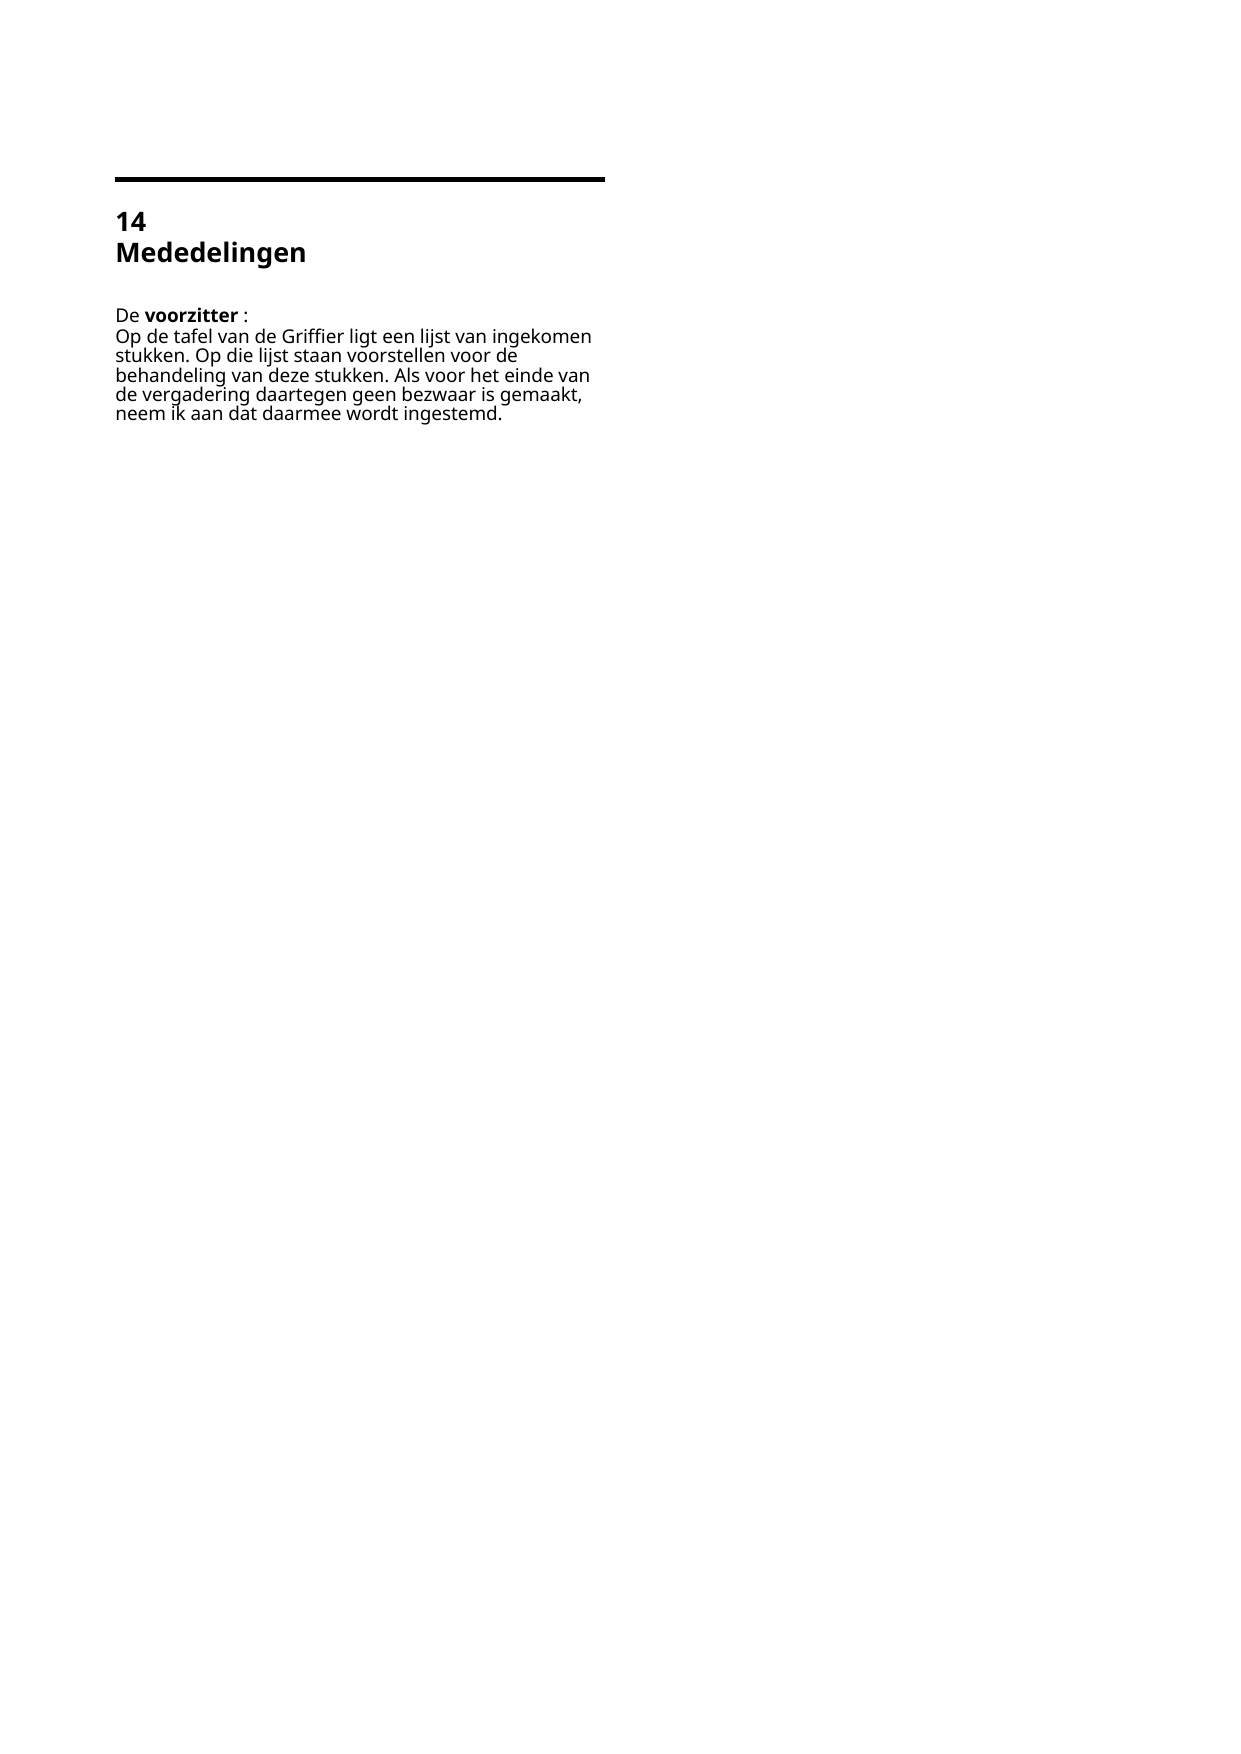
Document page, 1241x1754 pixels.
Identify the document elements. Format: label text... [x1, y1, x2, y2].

text Op de tafel van de Griffier ligt een lijst van ingekomen stukken. Op die lijst staan voorstellen voor de behandeling van deze stukken. Als voor het einde van de vergadering daartegen geen bezwaar is gemaakt, neem ik aan dat daarmee wordt ingestemd. [115, 328, 605, 424]
text De voorzitter : [115, 302, 605, 328]
text 14 [115, 203, 605, 239]
text Mededelingen [115, 239, 605, 283]
